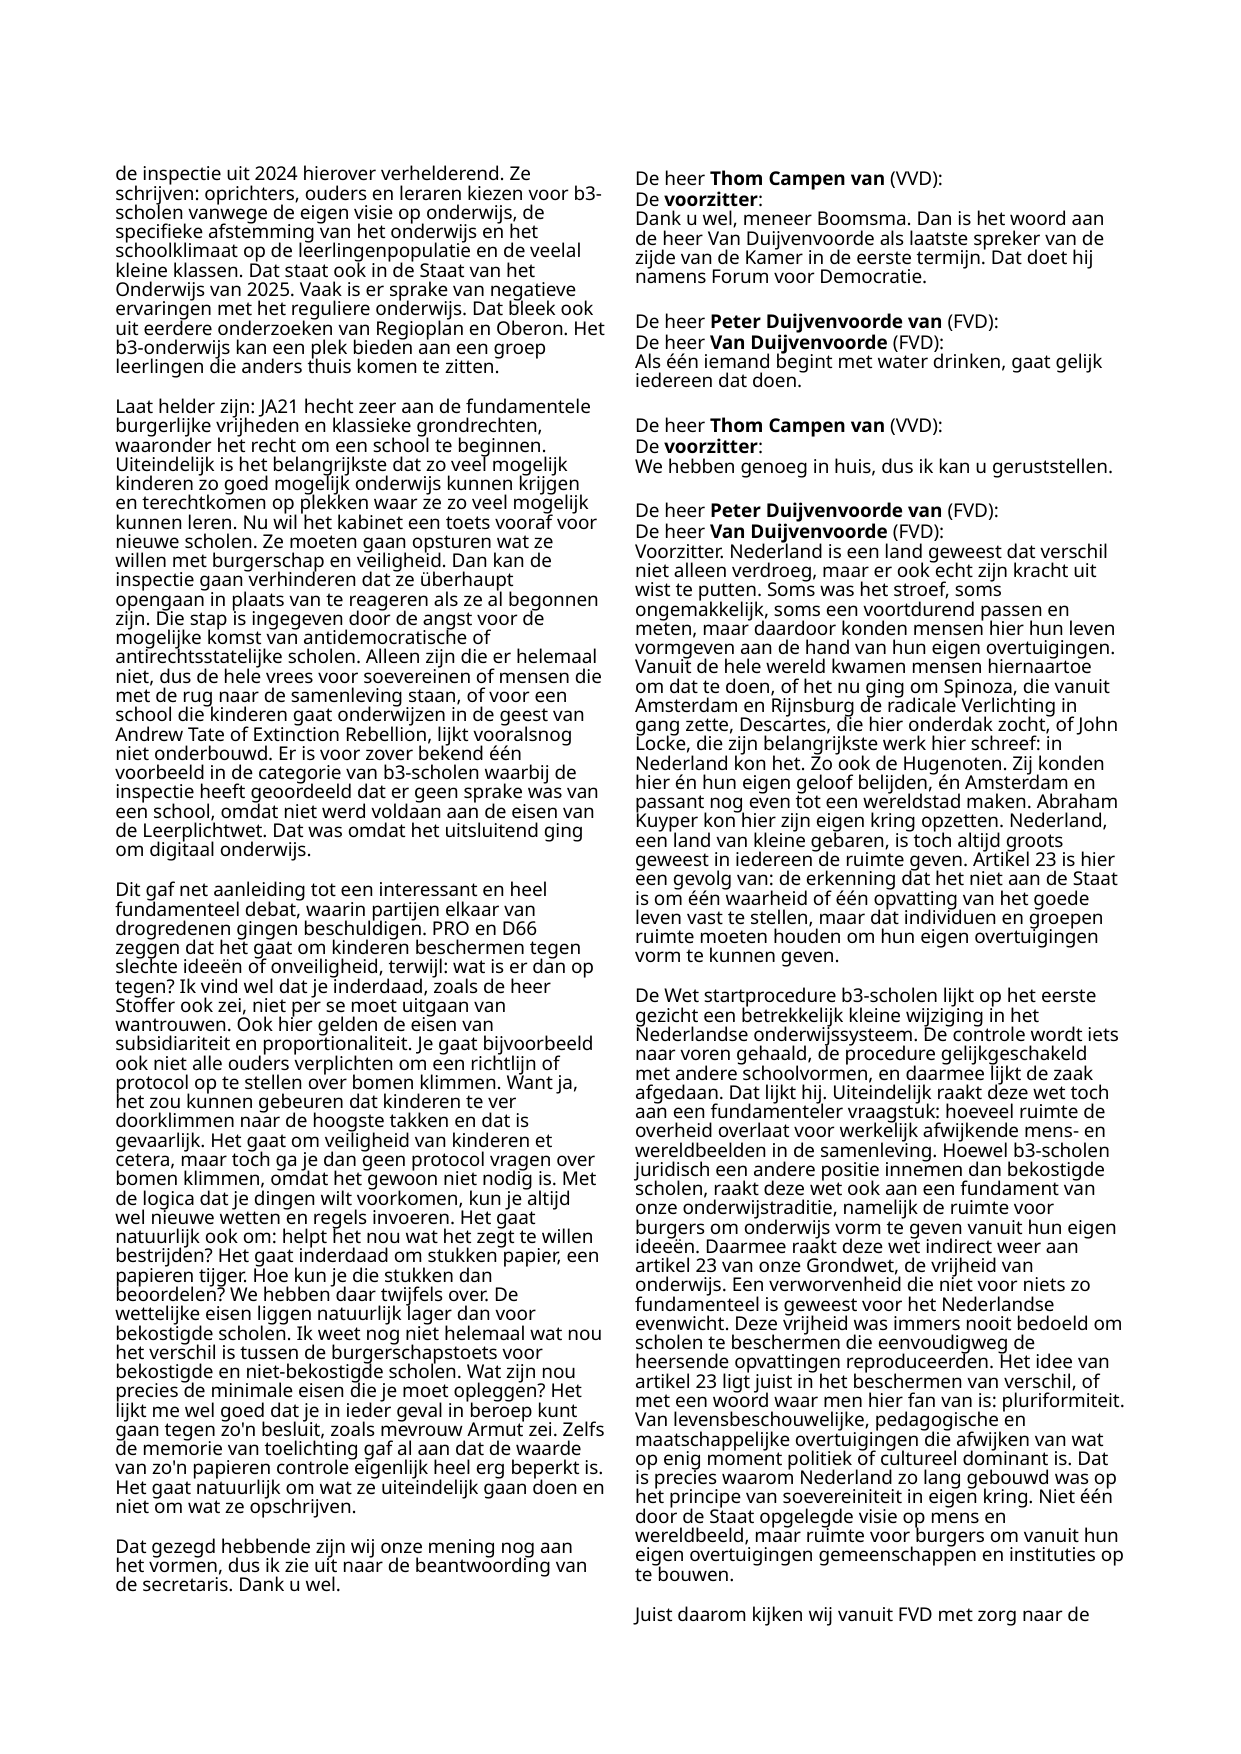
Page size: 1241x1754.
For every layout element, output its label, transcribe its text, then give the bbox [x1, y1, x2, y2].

text De heer Thom Campen van (VVD): [635, 413, 1125, 438]
text De heer Van Duijvenvoorde (FVD): [635, 334, 1125, 353]
text Juist daarom kijken wij vanuit FVD met zorg naar de [635, 1606, 1125, 1625]
text Dat gezegd hebbende zijn wij onze mening nog aan het vormen, dus ik zie uit naar de beantwoording van de secretaris. Dank u wel. [115, 1538, 605, 1596]
text De voorzitter: [635, 438, 1125, 458]
text Als één iemand begint met water drinken, gaat gelijk iedereen dat doen. [635, 353, 1125, 392]
text De heer Van Duijvenvoorde (FVD): [635, 523, 1125, 543]
text Dit gaf net aanleiding tot een interessant en heel fundamenteel debat, waarin partijen elkaar van drogredenen gingen beschuldigen. PRO en D66 zeggen dat het gaat om kinderen beschermen tegen slechte ideeën of onveiligheid, terwijl: wat is er dan op tegen? Ik vind wel dat je inderdaad, zoals de heer Stoffer ook zei, niet per se moet uitgaan van wantrouwen. Ook hier gelden de eisen van subsidiariteit en proportionaliteit. Je gaat bijvoorbeeld ook niet alle ouders verplichten om een richtlijn of protocol op te stellen over bomen klimmen. Want ja, het zou kunnen gebeuren dat kinderen te ver doorklimmen naar de hoogste takken en dat is gevaarlijk. Het gaat om veiligheid van kinderen et cetera, maar toch ga je dan geen protocol vragen over bomen klimmen, omdat het gewoon niet nodig is. Met de logica dat je dingen wilt voorkomen, kun je altijd wel nieuwe wetten en regels invoeren. Het gaat natuurlijk ook om: helpt het nou wat het zegt te willen bestrijden? Het gaat inderdaad om stukken papier, een papieren tijger. Hoe kun je die stukken dan beoordelen? We hebben daar twijfels over. De wettelijke eisen liggen natuurlijk lager dan voor bekostigde scholen. Ik weet nog niet helemaal wat nou het verschil is tussen de burgerschapstoets voor bekostigde en niet-bekostigde scholen. Wat zijn nou precies de minimale eisen die je moet opleggen? Het lijkt me wel goed dat je in ieder geval in beroep kunt gaan tegen zo'n besluit, zoals mevrouw Armut zei. Zelfs de memorie van toelichting gaf al aan dat de waarde van zo'n papieren controle eigenlijk heel erg beperkt is. Het gaat natuurlijk om wat ze uiteindelijk gaan doen en niet om wat ze opschrijven. [115, 881, 605, 1517]
text De voorzitter: [635, 191, 1125, 210]
text Dank u wel, meneer Boomsma. Dan is het woord aan de heer Van Duijvenvoorde als laatste spreker van de zijde van de Kamer in de eerste termijn. Dat doet hij namens Forum voor Democratie. [635, 210, 1125, 287]
text We hebben genoeg in huis, dus ik kan u geruststellen. [635, 458, 1125, 477]
text De heer Peter Duijvenvoorde van (FVD): [635, 498, 1125, 523]
text De heer Peter Duijvenvoorde van (FVD): [635, 308, 1125, 334]
text Laat helder zijn: JA21 hecht zeer aan de fundamentele burgerlijke vrijheden en klassieke grondrechten, waaronder het recht om een school te beginnen. Uiteindelijk is het belangrijkste dat zo veel mogelijk kinderen zo goed mogelijk onderwijs kunnen krijgen en terechtkomen op plekken waar ze zo veel mogelijk kunnen leren. Nu wil het kabinet een toets vooraf voor nieuwe scholen. Ze moeten gaan opsturen wat ze willen met burgerschap en veiligheid. Dan kan de inspectie gaan verhinderen dat ze überhaupt opengaan in plaats van te reageren als ze al begonnen zijn. Die stap is ingegeven door de angst voor de mogelijke komst van antidemocratische of antirechtsstatelijke scholen. Alleen zijn die er helemaal niet, dus de hele vrees voor soevereinen of mensen die met de rug naar de samenleving staan, of voor een school die kinderen gaat onderwijzen in de geest van Andrew Tate of Extinction Rebellion, lijkt vooralsnog niet onderbouwd. Er is voor zover bekend één voorbeeld in de categorie van b3-scholen waarbij de inspectie heeft geoordeeld dat er geen sprake was van een school, omdat niet werd voldaan aan de eisen van de Leerplichtwet. Dat was omdat het uitsluitend ging om digitaal onderwijs. [115, 398, 605, 861]
text De heer Thom Campen van (VVD): [635, 165, 1125, 191]
text Voorzitter. Nederland is een land geweest dat verschil niet alleen verdroeg, maar er ook echt zijn kracht uit wist te putten. Soms was het stroef, soms ongemakkelijk, soms een voortdurend passen en meten, maar daardoor konden mensen hier hun leven vormgeven aan de hand van hun eigen overtuigingen. Vanuit de hele wereld kwamen mensen hiernaartoe om dat te doen, of het nu ging om Spinoza, die vanuit Amsterdam en Rijnsburg de radicale Verlichting in gang zette, Descartes, die hier onderdak zocht, of John Locke, die zijn belangrijkste werk hier schreef: in Nederland kon het. Zo ook de Hugenoten. Zij konden hier én hun eigen geloof belijden, én Amsterdam en passant nog even tot een wereldstad maken. Abraham Kuyper kon hier zijn eigen kring opzetten. Nederland, een land van kleine gebaren, is toch altijd groots geweest in iedereen de ruimte geven. Artikel 23 is hier een gevolg van: de erkenning dat het niet aan de Staat is om één waarheid of één opvatting van het goede leven vast te stellen, maar dat individuen en groepen ruimte moeten houden om hun eigen overtuigingen vorm te kunnen geven. [635, 543, 1125, 967]
text De Wet startprocedure b3-scholen lijkt op het eerste gezicht een betrekkelijk kleine wijziging in het Nederlandse onderwijssysteem. De controle wordt iets naar voren gehaald, de procedure gelijkgeschakeld met andere schoolvormen, en daarmee lijkt de zaak afgedaan. Dat lijkt hij. Uiteindelijk raakt deze wet toch aan een fundamenteler vraagstuk: hoeveel ruimte de overheid overlaat voor werkelijk afwijkende mens- en wereldbeelden in de samenleving. Hoewel b3-scholen juridisch een andere positie innemen dan bekostigde scholen, raakt deze wet ook aan een fundament van onze onderwijstraditie, namelijk de ruimte voor burgers om onderwijs vorm te geven vanuit hun eigen ideeën. Daarmee raakt deze wet indirect weer aan artikel 23 van onze Grondwet, de vrijheid van onderwijs. Een verworvenheid die niet voor niets zo fundamenteel is geweest voor het Nederlandse evenwicht. Deze vrijheid was immers nooit bedoeld om scholen te beschermen die eenvoudigweg de heersende opvattingen reproduceerden. Het idee van artikel 23 ligt juist in het beschermen van verschil, of met een woord waar men hier fan van is: pluriformiteit. Van levensbeschouwelijke, pedagogische en maatschappelijke overtuigingen die afwijken van wat op enig moment politiek of cultureel dominant is. Dat is precies waarom Nederland zo lang gebouwd was op het principe van soevereiniteit in eigen kring. Niet één door de Staat opgelegde visie op mens en wereldbeeld, maar ruimte voor burgers om vanuit hun eigen overtuigingen gemeenschappen en instituties op te bouwen. [635, 987, 1125, 1585]
text de inspectie uit 2024 hierover verhelderend. Ze schrijven: oprichters, ouders en leraren kiezen voor b3-scholen vanwege de eigen visie op onderwijs, de specifieke afstemming van het onderwijs en het schoolklimaat op de leerlingenpopulatie en de veelal kleine klassen. Dat staat ook in de Staat van het Onderwijs van 2025. Vaak is er sprake van negatieve ervaringen met het reguliere onderwijs. Dat bleek ook uit eerdere onderzoeken van Regioplan en Oberon. Het b3-onderwijs kan een plek bieden aan een groep leerlingen die anders thuis komen te zitten. [115, 165, 605, 377]
